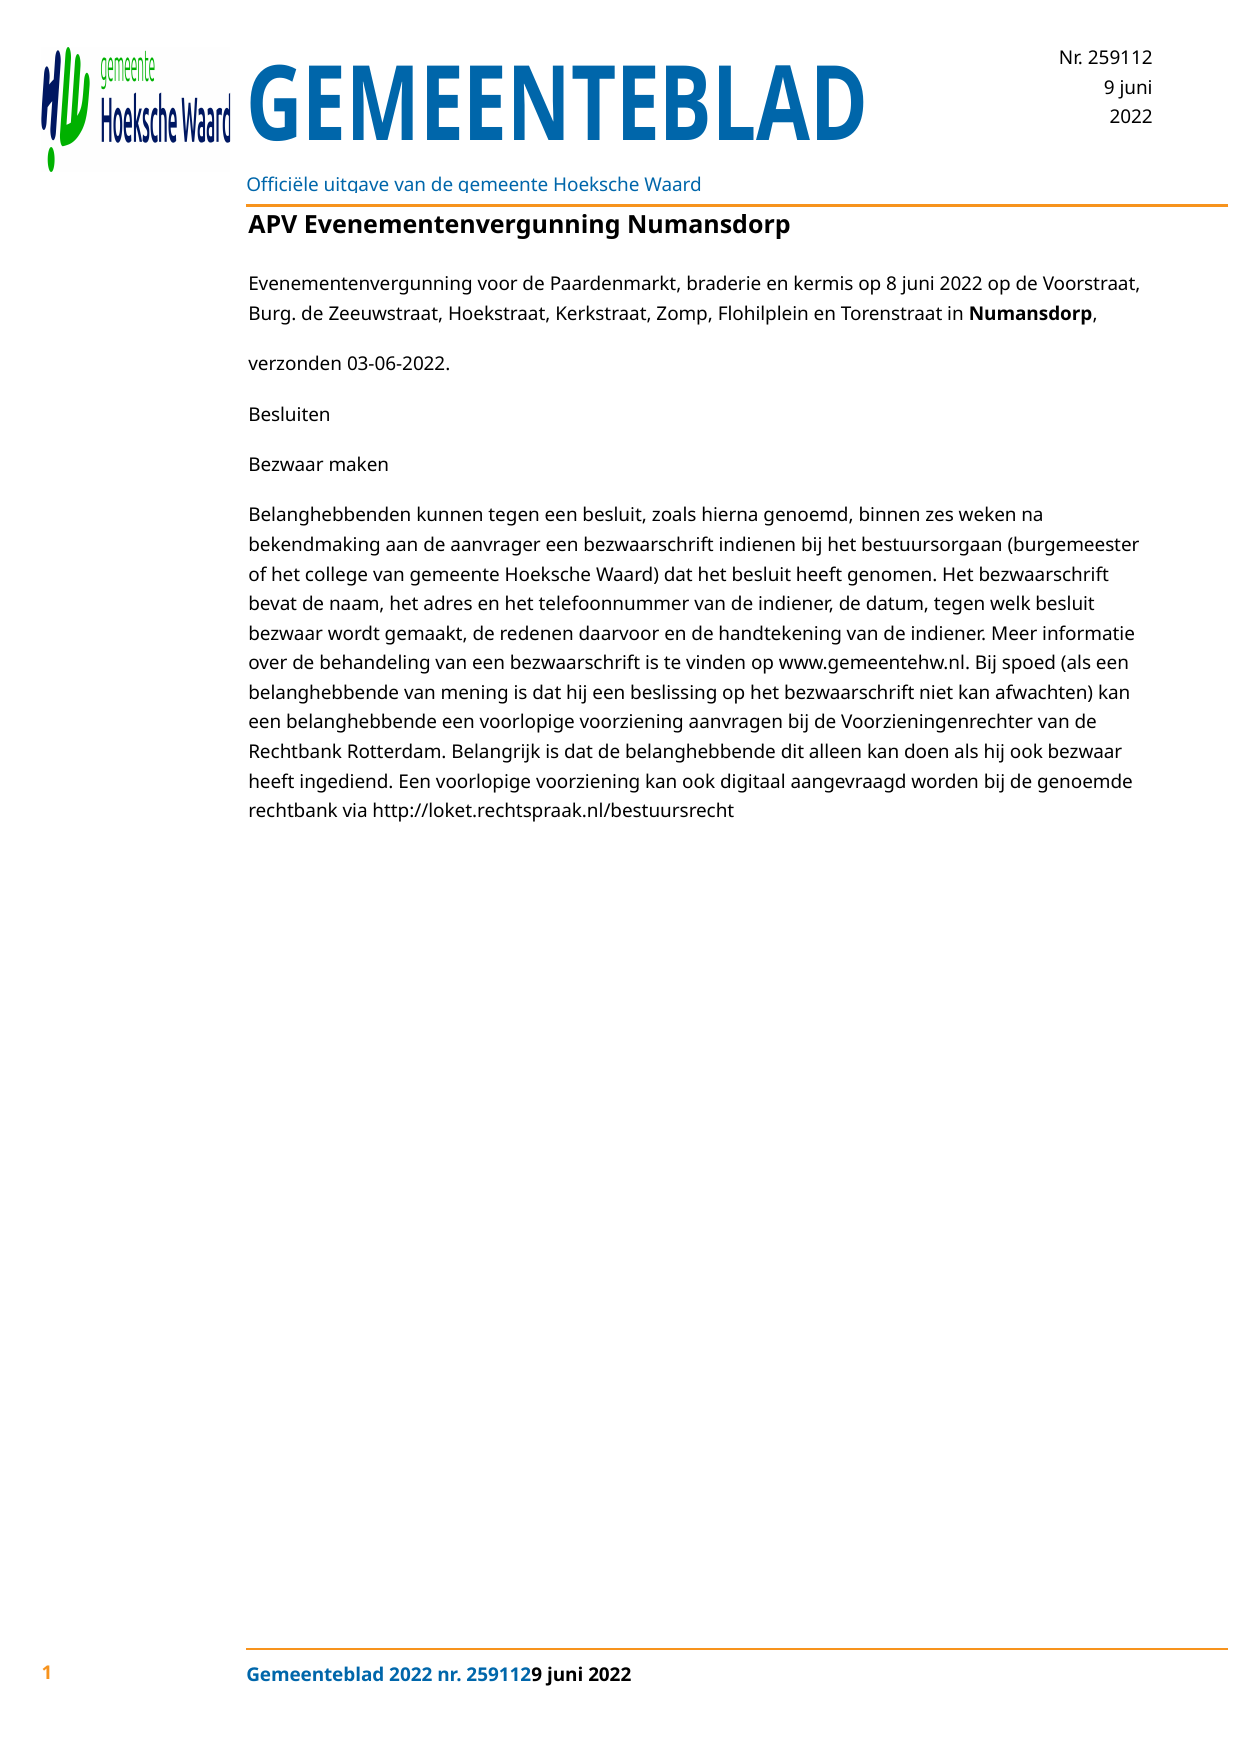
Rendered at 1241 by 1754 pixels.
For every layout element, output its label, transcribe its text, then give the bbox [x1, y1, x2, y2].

text Belanghebbenden kunnen tegen een besluit, zoals hierna genoemd, binnen zes weken na bekendmaking aan de aanvrager een bezwaarschrift indienen bij het bestuursorgaan (burgemeester of het college van gemeente Hoeksche Waard) dat het besluit heeft genomen. Het bezwaarschrift bevat de naam, het adres en het telefoonnummer van de indiener, de datum, tegen welk besluit bezwaar wordt gemaakt, de redenen daarvoor en de handtekening van de indiener. Meer informatie over de behandeling van een bezwaarschrift is te vinden op www.gemeentehw.nl. Bij spoed (als een belanghebbende van mening is dat hij een beslissing op het bezwaarschrift niet kan afwachten) kan een belanghebbende een voorlopige voorziening aanvragen bij de Voorzieningenrechter van de Rechtbank Rotterdam. Belangrijk is dat de belanghebbende dit alleen kan doen als hij ook bezwaar heeft ingediend. Een voorlopige voorziening kan ook digitaal aangevraagd worden bij de genoemde rechtbank via http://loket.rechtspraak.nl/bestuursrecht [248, 502, 1152, 823]
text APV Evenementenvergunning Numansdorp [248, 207, 1152, 241]
text verzonden 03-06-2022. [248, 350, 1152, 376]
text Evenementenvergunning voor de Paardenmarkt, braderie en kermis op 8 juni 2022 op de Voorstraat, Burg. de Zeeuwstraat, Hoekstraat, Kerkstraat, Zomp, Flohilplein en Torenstraat in Numansdorp, [248, 270, 1152, 326]
text Bezwaar maken [248, 451, 1152, 477]
text Besluiten [248, 401, 1152, 426]
picture [41, 47, 231, 172]
